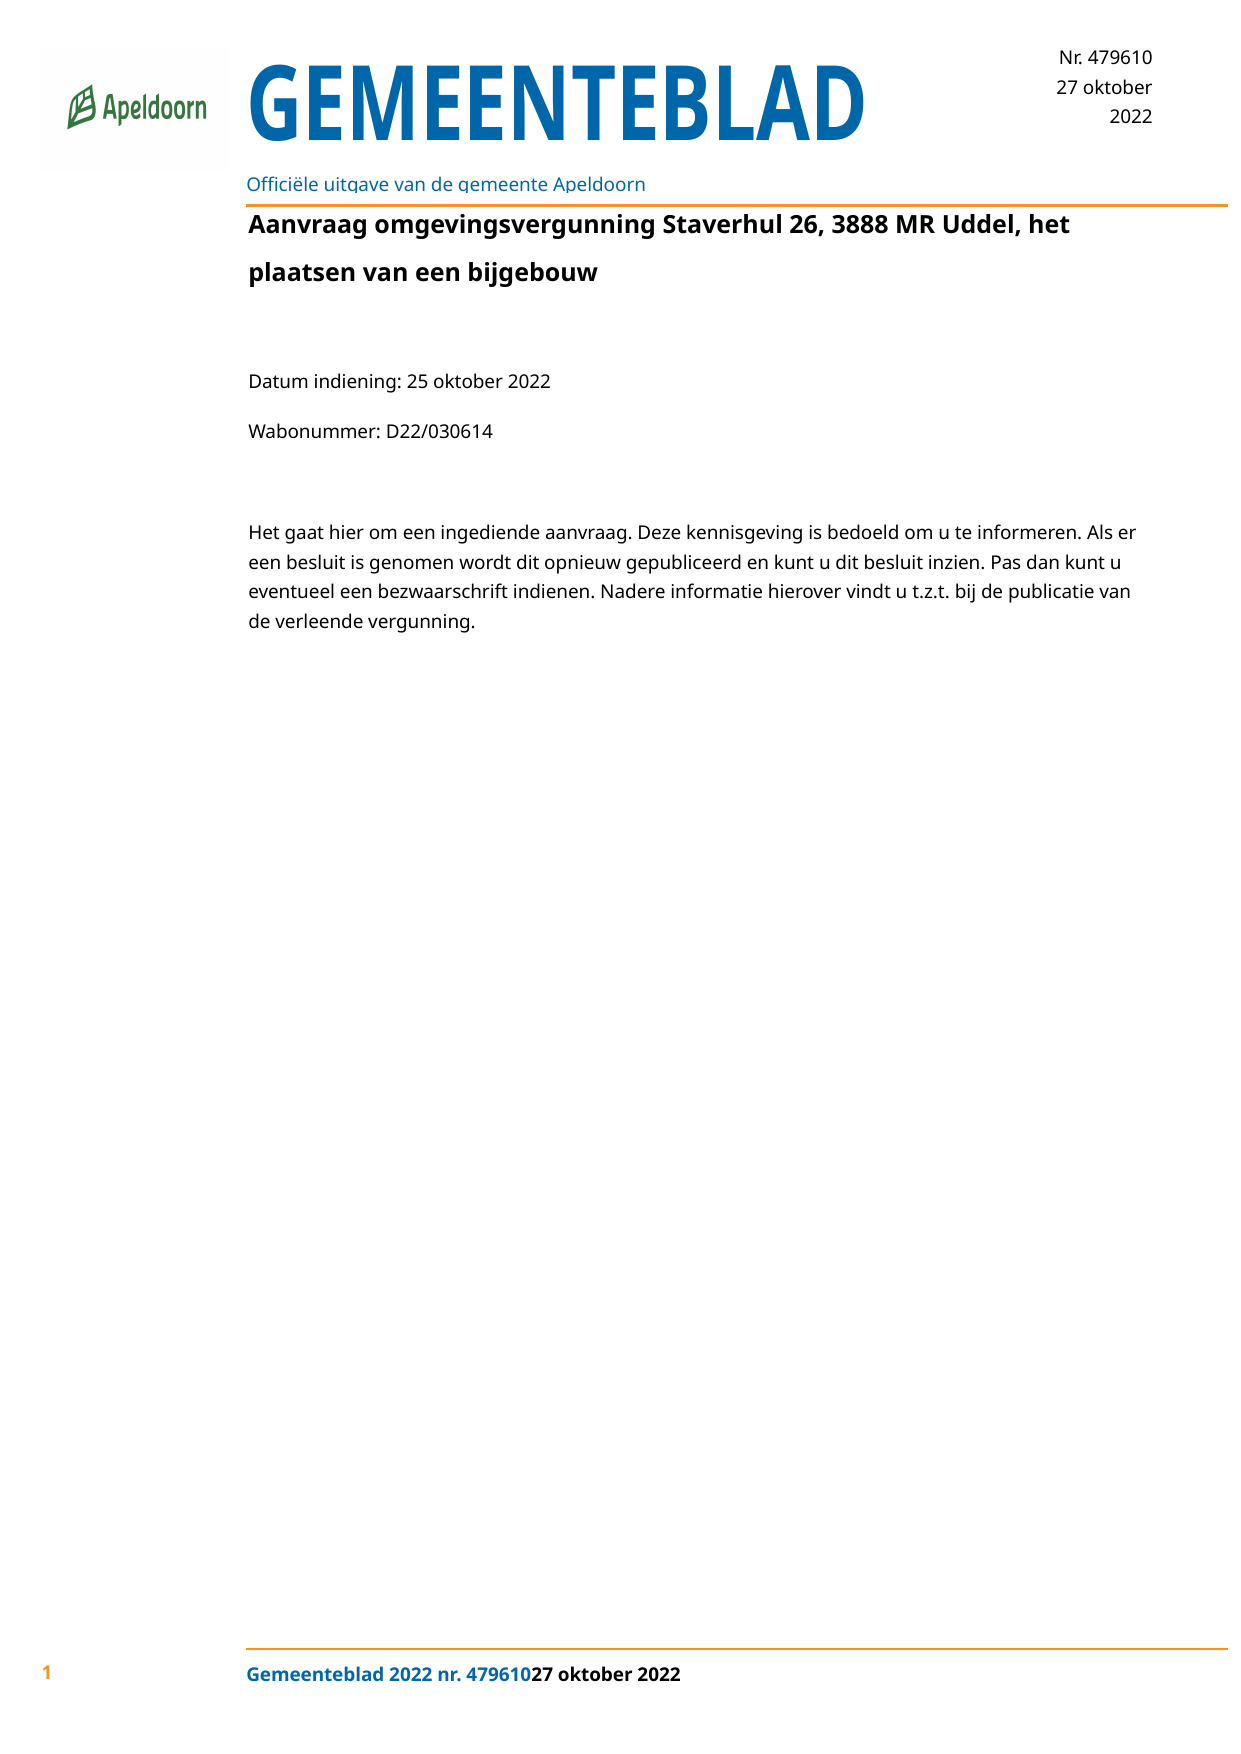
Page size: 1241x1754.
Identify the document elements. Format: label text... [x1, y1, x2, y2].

text Wabonummer: D22/030614 [248, 419, 1152, 444]
text Het gaat hier om een ingediende aanvraag. Deze kennisgeving is bedoeld om u te informeren. Als er een besluit is genomen wordt dit opnieuw gepubliceerd en kunt u dit besluit inzien. Pas dan kunt u eventueel een bezwaarschrift indienen. Nadere informatie hierover vindt u t.z.t. bij de publicatie van de verleende vergunning. [248, 519, 1152, 634]
picture [41, 47, 231, 172]
text Aanvraag omgevingsvergunning Staverhul 26, 3888 MR Uddel, het plaatsen van een bijgebouw [248, 207, 1152, 288]
text Datum indiening: 25 oktober 2022 [248, 368, 1152, 394]
